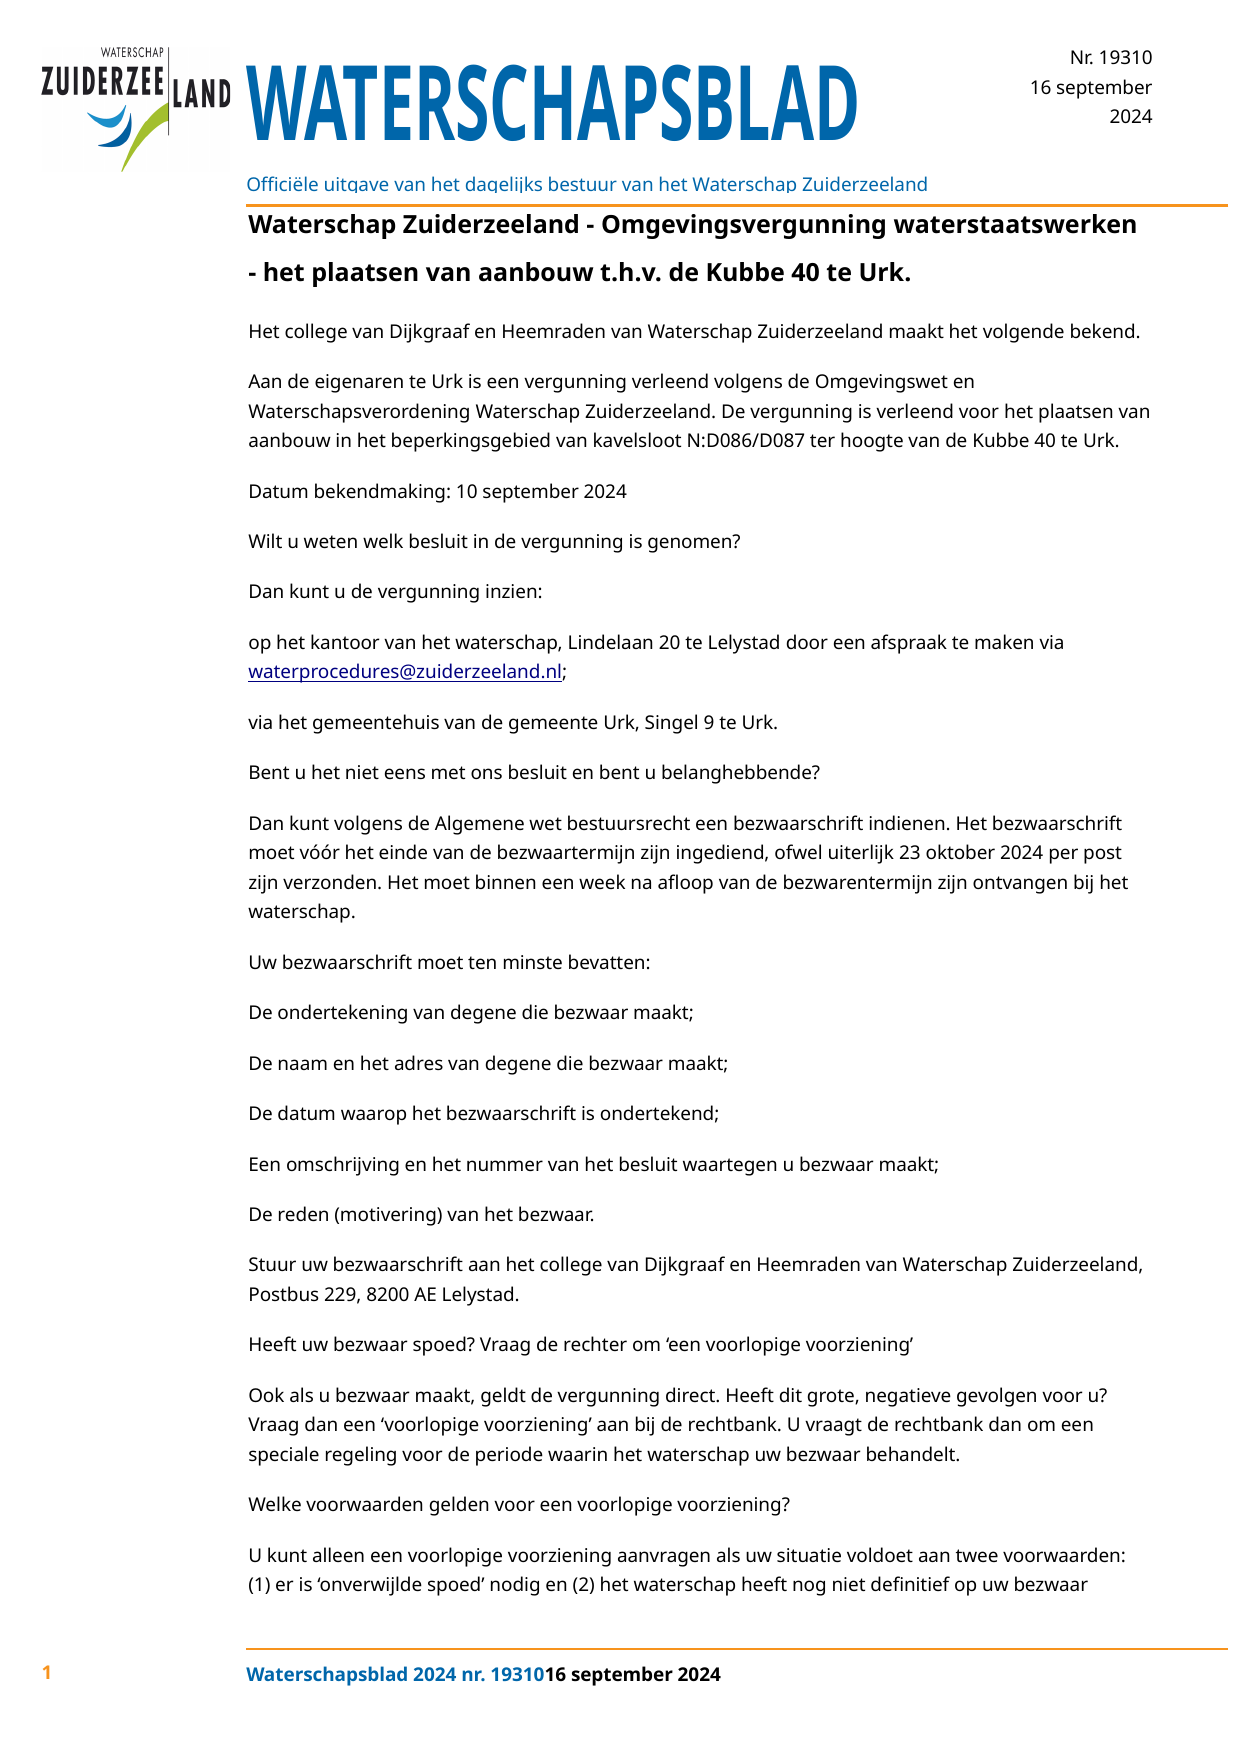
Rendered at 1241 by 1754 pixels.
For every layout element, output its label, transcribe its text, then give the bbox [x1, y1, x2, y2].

text Uw bezwaarschrift moet ten minste bevatten: [248, 949, 1152, 975]
text Welke voorwaarden gelden voor een voorlopige voorziening? [248, 1492, 1152, 1517]
text De naam en het adres van degene die bezwaar maakt; [248, 1050, 1152, 1076]
text Datum bekendmaking: 10 september 2024 [248, 478, 1152, 504]
text Stuur uw bezwaarschrift aan het college van Dijkgraaf en Heemraden van Waterschap Zuiderzeeland, Postbus 229, 8200 AE Lelystad. [248, 1252, 1152, 1307]
text Ook als u bezwaar maakt, geldt de vergunning direct. Heeft dit grote, negatieve gevolgen voor u? Vraag dan een ‘voorlopige voorziening’ aan bij de rechtbank. U vraagt de rechtbank dan om een speciale regeling voor de periode waarin het waterschap uw bezwaar behandelt. [248, 1382, 1152, 1467]
text De reden (motivering) van het bezwaar. [248, 1201, 1152, 1227]
text U kunt alleen een voorlopige voorziening aanvragen als uw situatie voldoet aan twee voorwaarden: (1) er is ‘onverwijlde spoed’ nodig en (2) het waterschap heeft nog niet definitief op uw bezwaar [248, 1542, 1152, 1597]
text Aan de eigenaren te Urk is een vergunning verleend volgens de Omgevingswet en Waterschapsverordening Waterschap Zuiderzeeland. De vergunning is verleend voor het plaatsen van aanbouw in het beperkingsgebied van kavelsloot N:D086/D087 ter hoogte van de Kubbe 40 te Urk. [248, 368, 1152, 453]
text Heeft uw bezwaar spoed? Vraag de rechter om ‘een voorlopige voorziening’ [248, 1332, 1152, 1357]
text Bent u het niet eens met ons besluit en bent u belanghebbende? [248, 759, 1152, 785]
text Dan kunt volgens de Algemene wet bestuursrecht een bezwaarschrift indienen. Het bezwaarschrift moet vóór het einde van de bezwaartermijn zijn ingediend, ofwel uiterlijk 23 oktober 2024 per post zijn verzonden. Het moet binnen een week na afloop van de bezwarentermijn zijn ontvangen bij het waterschap. [248, 810, 1152, 924]
text Dan kunt u de vergunning inzien: [248, 579, 1152, 604]
text via het gemeentehuis van de gemeente Urk, Singel 9 te Urk. [248, 709, 1152, 735]
text De ondertekening van degene die bezwaar maakt; [248, 999, 1152, 1025]
text Het college van Dijkgraaf en Heemraden van Waterschap Zuiderzeeland maakt het volgende bekend. [248, 318, 1152, 344]
text De datum waarop het bezwaarschrift is ondertekend; [248, 1100, 1152, 1126]
text Wilt u weten welk besluit in de vergunning is genomen? [248, 528, 1152, 554]
text Een omschrijving en het nummer van het besluit waartegen u bezwaar maakt; [248, 1151, 1152, 1177]
text Waterschap Zuiderzeeland - Omgevingsvergunning waterstaatswerken - het plaatsen van aanbouw t.h.v. de Kubbe 40 te Urk. [248, 207, 1152, 288]
text op het kantoor van het waterschap, Lindelaan 20 te Lelystad door een afspraak te maken via waterprocedures@zuiderzeeland.nl; [248, 629, 1152, 684]
picture [41, 47, 231, 172]
